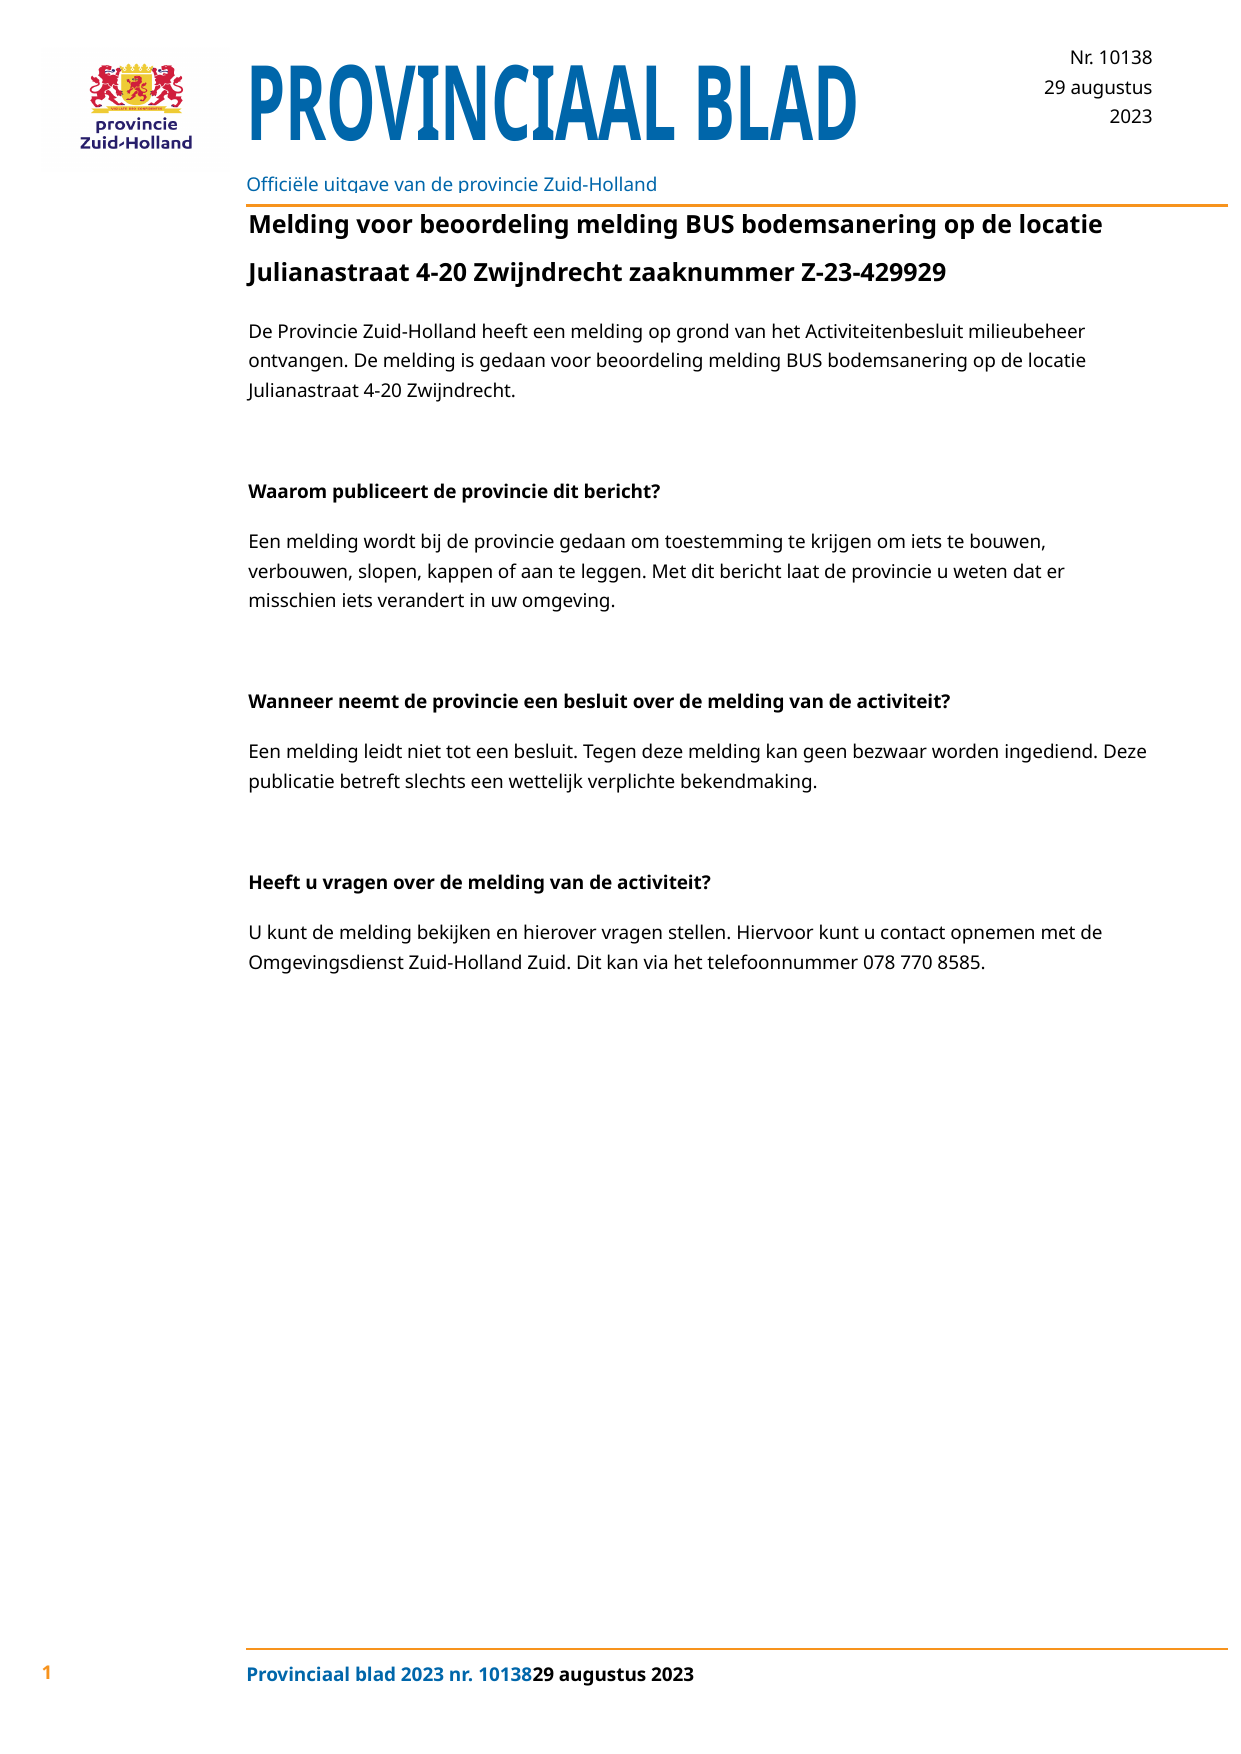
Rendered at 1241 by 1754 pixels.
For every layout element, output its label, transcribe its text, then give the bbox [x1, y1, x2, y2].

text Wanneer neemt de provincie een besluit over de melding van de activiteit? [248, 688, 1152, 714]
text Melding voor beoordeling melding BUS bodemsanering op de locatie Julianastraat 4-20 Zwijndrecht zaaknummer Z-23-429929 [248, 207, 1152, 288]
text Een melding wordt bij de provincie gedaan om toestemming te krijgen om iets te bouwen, verbouwen, slopen, kappen of aan te leggen. Met dit bericht laat de provincie u weten dat er misschien iets verandert in uw omgeving. [248, 528, 1152, 613]
text De Provincie Zuid-Holland heeft een melding op grond van het Activiteitenbesluit milieubeheer ontvangen. De melding is gedaan voor beoordeling melding BUS bodemsanering op de locatie Julianastraat 4-20 Zwijndrecht. [248, 318, 1152, 403]
text Waarom publiceert de provincie dit bericht? [248, 478, 1152, 504]
picture [41, 47, 231, 172]
text U kunt de melding bekijken en hierover vragen stellen. Hiervoor kunt u contact opnemen met de Omgevingsdienst Zuid-Holland Zuid. Dit kan via het telefoonnummer 078 770 8585. [248, 919, 1152, 975]
text Een melding leidt niet tot een besluit. Tegen deze melding kan geen bezwaar worden ingediend. Deze publicatie betreft slechts een wettelijk verplichte bekendmaking. [248, 739, 1152, 794]
text Heeft u vragen over de melding van de activiteit? [248, 869, 1152, 895]
